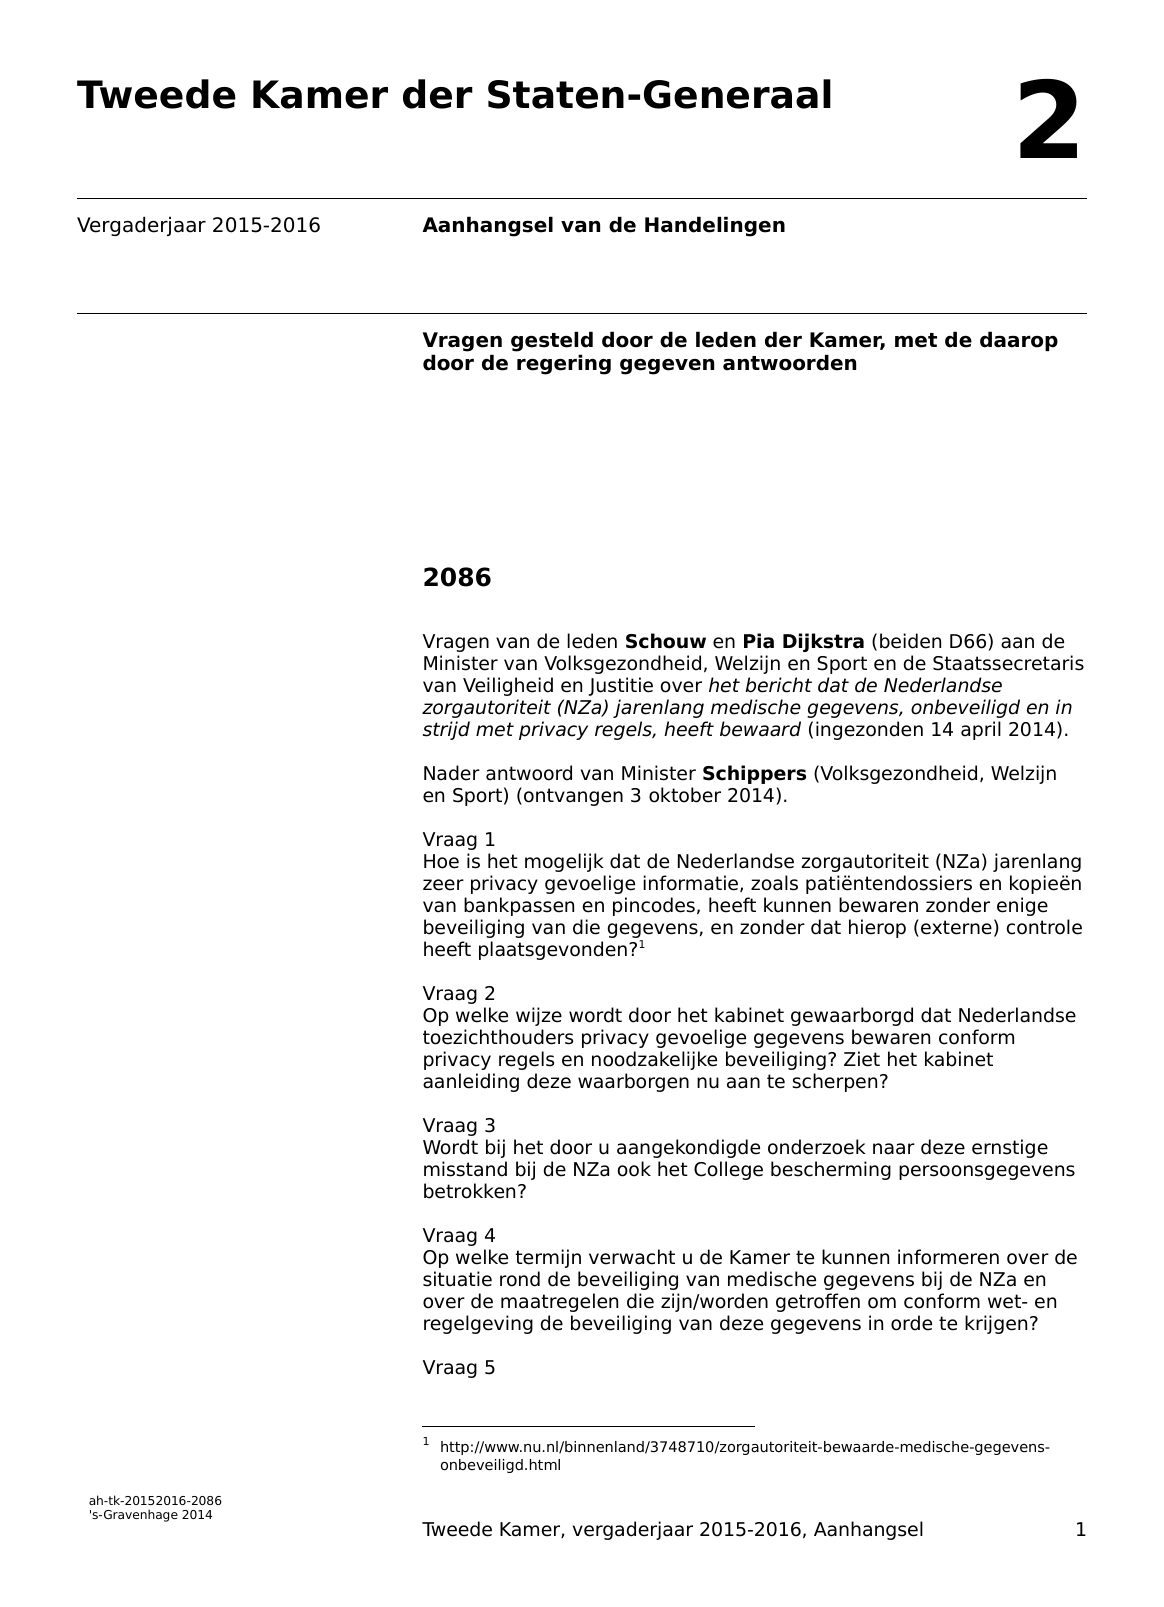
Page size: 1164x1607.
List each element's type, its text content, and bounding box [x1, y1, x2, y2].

text 's-Gravenhage 2014 [88, 1508, 323, 1522]
table_cell Vergaderjaar 2015-2016 [77, 199, 422, 313]
table_cell [77, 314, 422, 376]
text Vragen van de leden Schouw en Pia Dijkstra (beiden D66) aan de Minister van Volksgezondheid, Welzijn en Sport en de Staatssecretaris van Veiligheid en Justitie over het bericht dat de Nederlandse zorgautoriteit (NZa) jarenlang medische gegevens, onbeveiligd en in strijd met privacy regels, heeft bewaard (ingezonden 14 april 2014). [422, 631, 1087, 741]
text Vraag 3 [422, 1115, 1087, 1137]
text Hoe is het mogelijk dat de Nederlandse zorgautoriteit (NZa) jarenlang zeer privacy gevoelige informatie, zoals patiëntendossiers en kopieën van bankpassen en pincodes, heeft kunnen bewaren zonder enige beveiliging van die gegevens, en zonder dat hierop (externe) controle heeft plaatsgevonden? [422, 851, 1087, 961]
text Nader antwoord van Minister Schippers (Volksgezondheid, Welzijn en Sport) (ontvangen 3 oktober 2014). [422, 763, 1087, 807]
text Vraag 4 [422, 1225, 1087, 1247]
text Op welke termijn verwacht u de Kamer te kunnen informeren over de situatie rond de beveiliging van medische gegevens bij de NZa en over de maatregelen die zijn/worden getroffen om conform wet- en regelgeving de beveiliging van deze gegevens in orde te krijgen? [422, 1247, 1087, 1335]
text Op welke wijze wordt door het kabinet gewaarborgd dat Nederlandse toezichthouders privacy gevoelige gegevens bewaren conform privacy regels en noodzakelijke beveiliging? Ziet het kabinet aanleiding deze waarborgen nu aan te scherpen? [422, 1005, 1087, 1093]
text ah-tk-20152016-2086 [88, 1494, 323, 1508]
table_header Tweede Kamer der Staten-Generaal [77, 59, 886, 198]
text 2086 [422, 563, 1087, 592]
text Vraag 2 [422, 983, 1087, 1005]
table_header 2 [886, 59, 1087, 198]
table_cell Vragen gesteld door de leden der Kamer, met de daarop door de regering gegeven antwoorden [422, 314, 1087, 376]
table_cell Aanhangsel van de Handelingen [422, 199, 1087, 313]
text Vraag 5 [422, 1357, 1087, 1379]
text Wordt bij het door u aangekondigde onderzoek naar deze ernstige misstand bij de NZa ook het College bescherming persoonsgegevens betrokken? [422, 1137, 1087, 1203]
text http://www.nu.nl/binnenland/3748710/zorgautoriteit-bewaarde-medische-gegevens-onbeveiligd.html [422, 1435, 1087, 1474]
text Vraag 1 [422, 829, 1087, 851]
